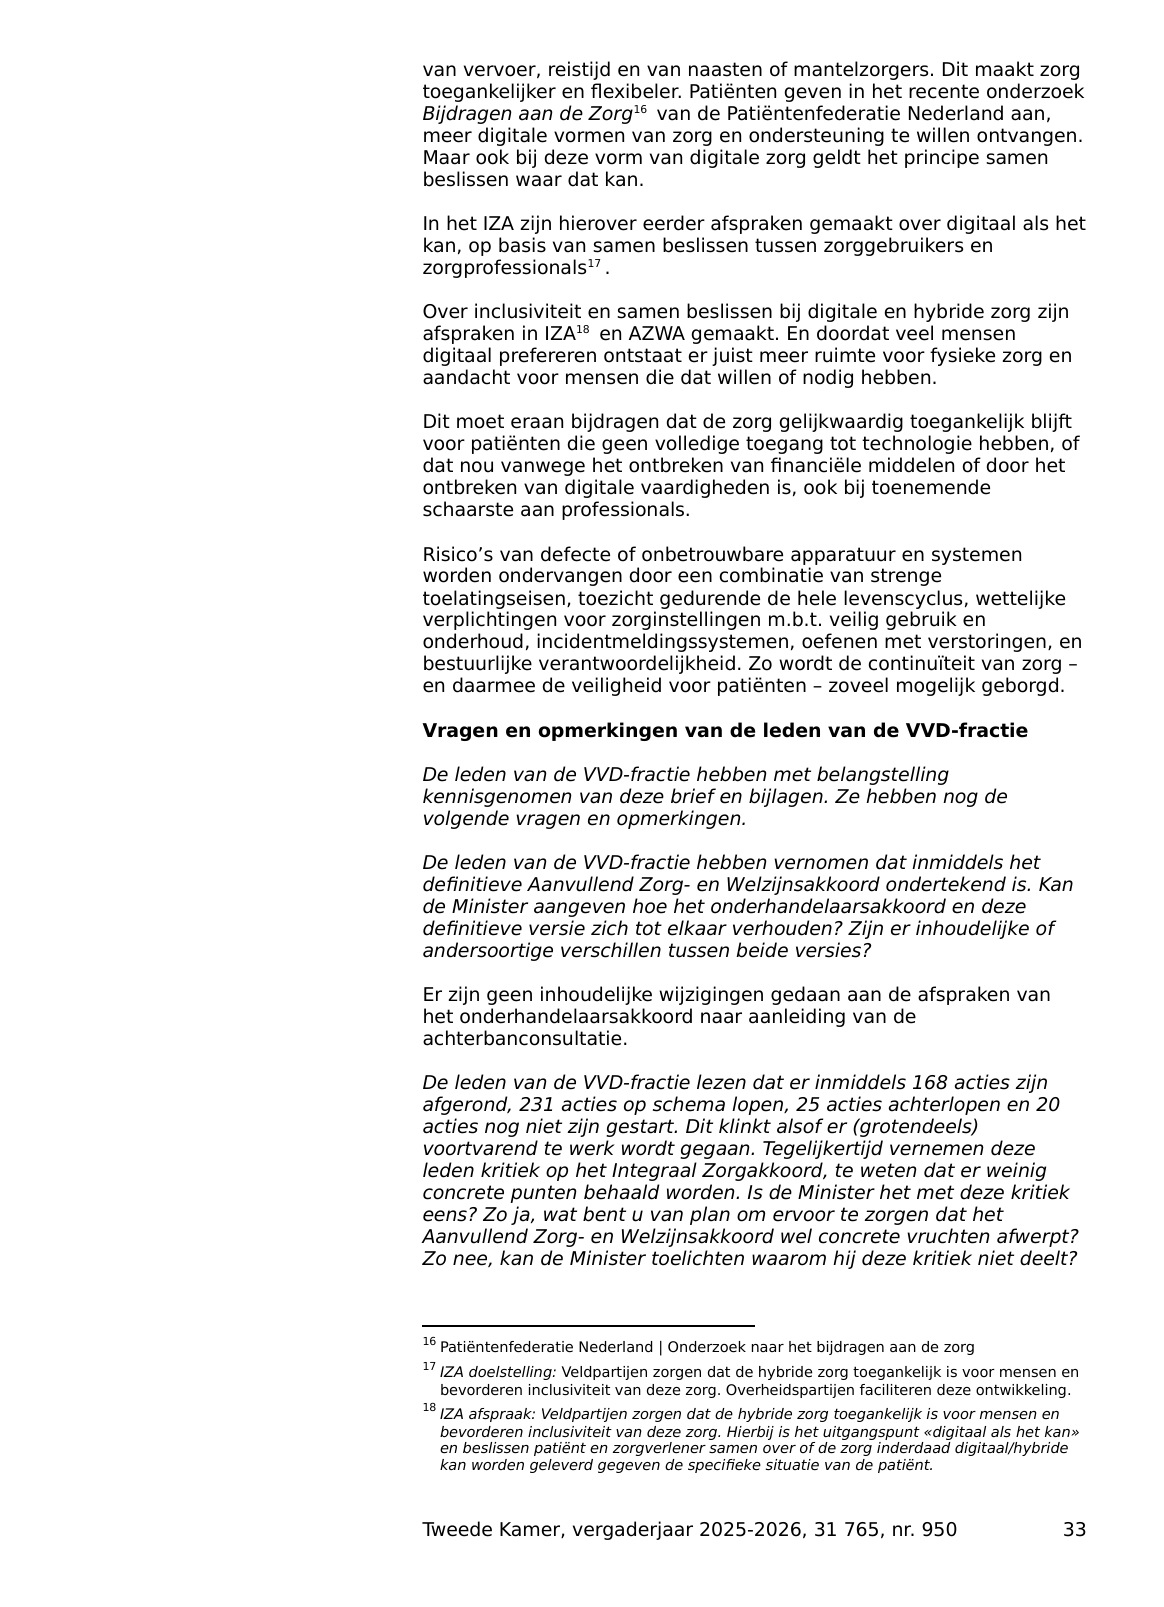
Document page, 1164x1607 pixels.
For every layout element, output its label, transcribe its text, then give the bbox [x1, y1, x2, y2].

text Dit moet eraan bijdragen dat de zorg gelijkwaardig toegankelijk blijft voor patiënten die geen volledige toegang tot technologie hebben, of dat nou vanwege het ontbreken van financiële middelen of door het ontbreken van digitale vaardigheden is, ook bij toenemende schaarste aan professionals. [422, 411, 1087, 521]
text Over inclusiviteit en samen beslissen bij digitale en hybride zorg zijn afspraken in IZA en AZWA gemaakt. En doordat veel mensen digitaal prefereren ontstaat er juist meer ruimte voor fysieke zorg en aandacht voor mensen die dat willen of nodig hebben. [422, 301, 1087, 389]
text IZA afspraak: Veldpartijen zorgen dat de hybride zorg toegankelijk is voor mensen en bevorderen inclusiviteit van deze zorg. Hierbij is het uitgangspunt «digitaal als het kan» en beslissen patiënt en zorgverlener samen over of de zorg inderdaad digitaal/hybride kan worden geleverd gegeven de specifieke situatie van de patiënt. [422, 1402, 1087, 1474]
subtitle Vragen en opmerkingen van de leden van de VVD-fractie [422, 719, 1087, 741]
text Er zijn geen inhoudelijke wijzigingen gedaan aan de afspraken van het onderhandelaarsakkoord naar aanleiding van de achterbanconsultatie. [422, 984, 1087, 1050]
text De leden van de VVD-fractie hebben met belangstelling kennisgenomen van deze brief en bijlagen. Ze hebben nog de volgende vragen en opmerkingen. [422, 764, 1087, 829]
text In het IZA zijn hierover eerder afspraken gemaakt over digitaal als het kan, op basis van samen beslissen tussen zorggebruikers en zorgprofessionals. [422, 213, 1087, 279]
text Patiëntenfederatie Nederland | Onderzoek naar het bijdragen aan de zorg [422, 1335, 1087, 1357]
text De leden van de VVD-fractie lezen dat er inmiddels 168 acties zijn afgerond, 231 acties op schema lopen, 25 acties achterlopen en 20 acties nog niet zijn gestart. Dit klinkt alsof er (grotendeels) voortvarend te werk wordt gegaan. Tegelijkertijd vernemen deze leden kritiek op het Integraal Zorgakkoord, te weten dat er weinig concrete punten behaald worden. Is de Minister het met deze kritiek eens? Zo ja, wat bent u van plan om ervoor te zorgen dat het Aanvullend Zorg- en Welzijnsakkoord wel concrete vruchten afwerpt? Zo nee, kan de Minister toelichten waarom hij deze kritiek niet deelt? [422, 1072, 1087, 1270]
text IZA doelstelling: Veldpartijen zorgen dat de hybride zorg toegankelijk is voor mensen en bevorderen inclusiviteit van deze zorg. Overheidspartijen faciliteren deze ontwikkeling. [422, 1360, 1087, 1399]
text van vervoer, reistijd en van naasten of mantelzorgers. Dit maakt zorg toegankelijker en flexibeler. Patiënten geven in het recente onderzoek Bijdragen aan de Zorg van de Patiëntenfederatie Nederland aan, meer digitale vormen van zorg en ondersteuning te willen ontvangen. Maar ook bij deze vorm van digitale zorg geldt het principe samen beslissen waar dat kan. [422, 59, 1087, 191]
text De leden van de VVD-fractie hebben vernomen dat inmiddels het definitieve Aanvullend Zorg- en Welzijnsakkoord ondertekend is. Kan de Minister aangeven hoe het onderhandelaarsakkoord en deze definitieve versie zich tot elkaar verhouden? Zijn er inhoudelijke of andersoortige verschillen tussen beide versies? [422, 852, 1087, 962]
text Risico’s van defecte of onbetrouwbare apparatuur en systemen worden ondervangen door een combinatie van strenge toelatingseisen, toezicht gedurende de hele levenscyclus, wettelijke verplichtingen voor zorginstellingen m.b.t. veilig gebruik en onderhoud, incidentmeldingssystemen, oefenen met verstoringen, en bestuurlijke verantwoordelijkheid. Zo wordt de continuïteit van zorg – en daarmee de veiligheid voor patiënten – zoveel mogelijk geborgd. [422, 543, 1087, 697]
